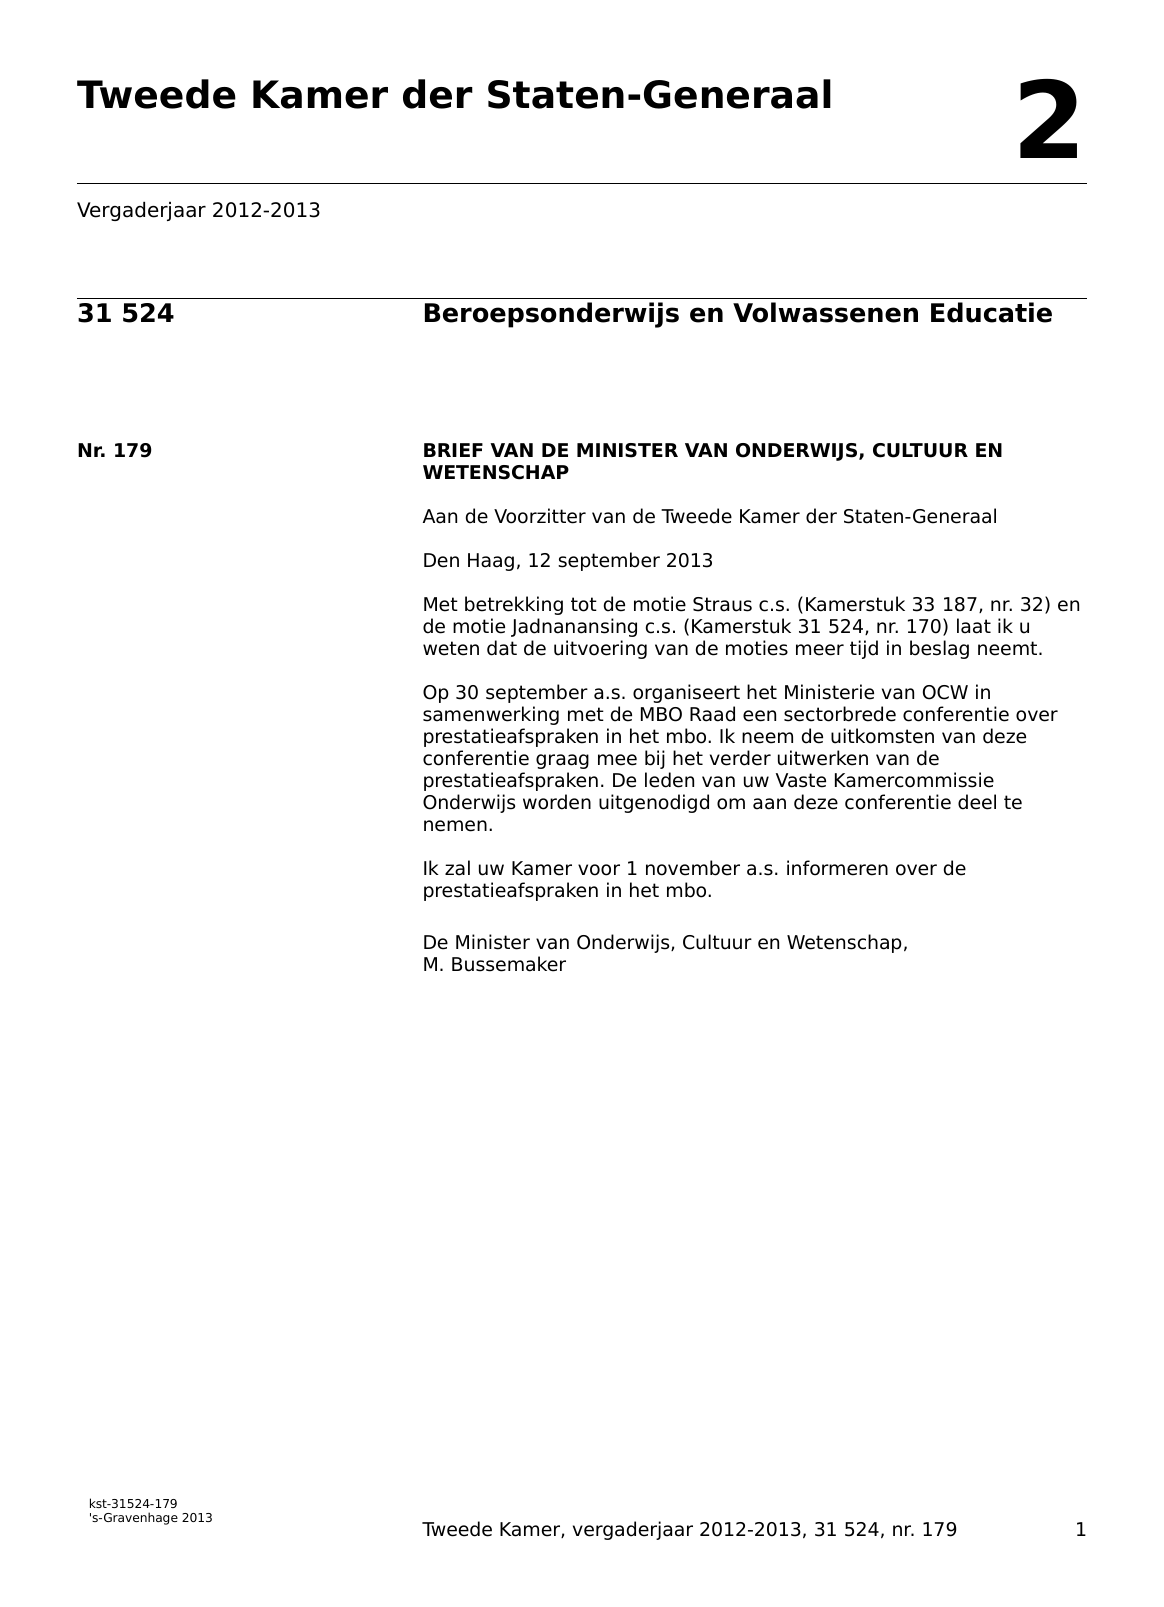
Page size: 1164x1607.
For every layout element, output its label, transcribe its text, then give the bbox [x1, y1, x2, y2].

table_cell Vergaderjaar 2012-2013 [77, 184, 1087, 298]
text Aan de Voorzitter van de Tweede Kamer der Staten-Generaal [422, 506, 1087, 528]
text kst-31524-179 [88, 1497, 323, 1511]
table_header 2 [886, 59, 1087, 183]
text Op 30 september a.s. organiseert het Ministerie van OCW in samenwerking met de MBO Raad een sectorbrede conferentie over prestatieafspraken in het mbo. Ik neem de uitkomsten van deze conferentie graag mee bij het verder uitwerken van de prestatieafspraken. De leden van uw Vaste Kamercommissie Onderwijs worden uitgenodigd om aan deze conferentie deel te nemen. [422, 682, 1087, 836]
text Den Haag, 12 september 2013 [422, 550, 1087, 572]
text Met betrekking tot de motie Straus c.s. (Kamerstuk 33 187, nr. 32) en de motie Jadnanansing c.s. (Kamerstuk 31 524, nr. 170) laat ik u weten dat de uitvoering van de moties meer tijd in beslag neemt. [422, 594, 1087, 660]
subtitle 31 524 Beroepsonderwijs en Volwassenen Educatie [77, 299, 1087, 329]
text De Minister van Onderwijs, Cultuur en Wetenschap, M. Bussemaker [422, 932, 1087, 976]
text 's-Gravenhage 2013 [88, 1511, 323, 1525]
text Ik zal uw Kamer voor 1 november a.s. informeren over de prestatieafspraken in het mbo. [422, 858, 1087, 902]
subtitle Nr. 179 BRIEF VAN DE MINISTER VAN ONDERWIJS, CULTUUR EN WETENSCHAP [77, 440, 1087, 484]
table_header Tweede Kamer der Staten-Generaal [77, 59, 886, 183]
